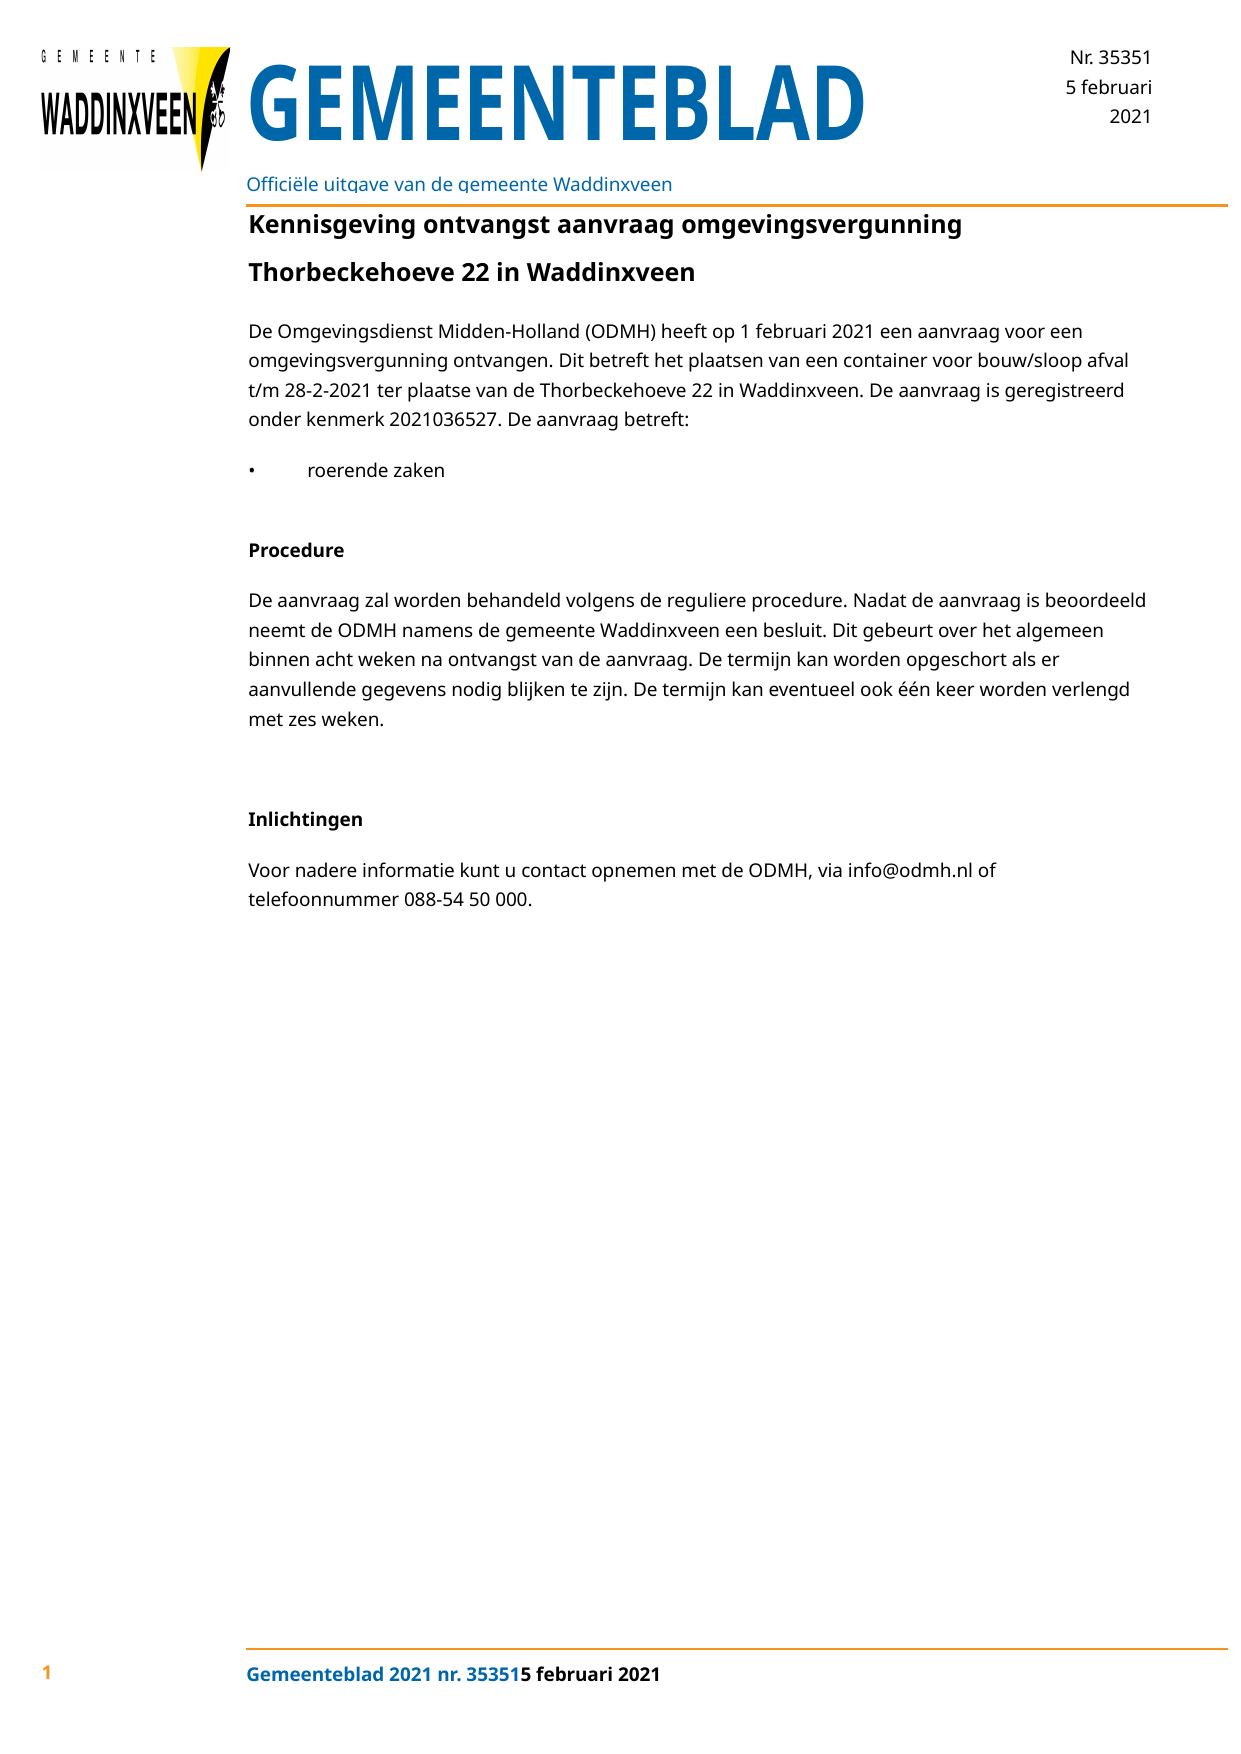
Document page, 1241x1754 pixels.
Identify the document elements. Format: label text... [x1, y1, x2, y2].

picture [41, 47, 231, 172]
text De Omgevingsdienst Midden-Holland (ODMH) heeft op 1 februari 2021 een aanvraag voor een omgevingsvergunning ontvangen. Dit betreft het plaatsen van een container voor bouw/sloop afval t/m 28-2-2021 ter plaatse van de Thorbeckehoeve 22 in Waddinxveen. De aanvraag is geregistreerd onder kenmerk 2021036527. De aanvraag betreft: [248, 318, 1152, 432]
text Inlichtingen [248, 807, 1152, 832]
text Procedure [248, 537, 1152, 563]
text Kennisgeving ontvangst aanvraag omgevingsvergunning Thorbeckehoeve 22 in Waddinxveen [248, 207, 1152, 288]
text Voor nadere informatie kunt u contact opnemen met de ODMH, via info@odmh.nl of telefoonnummer 088-54 50 000. [248, 857, 1152, 912]
text De aanvraag zal worden behandeld volgens de reguliere procedure. Nadat de aanvraag is beoordeeld neemt de ODMH namens de gemeente Waddinxveen een besluit. Dit gebeurt over het algemeen binnen acht weken na ontvangst van de aanvraag. De termijn kan worden opgeschort als er aanvullende gegevens nodig blijken te zijn. De termijn kan eventueel ook één keer worden verlengd met zes weken. [248, 587, 1152, 732]
list roerende zaken [248, 457, 1152, 483]
